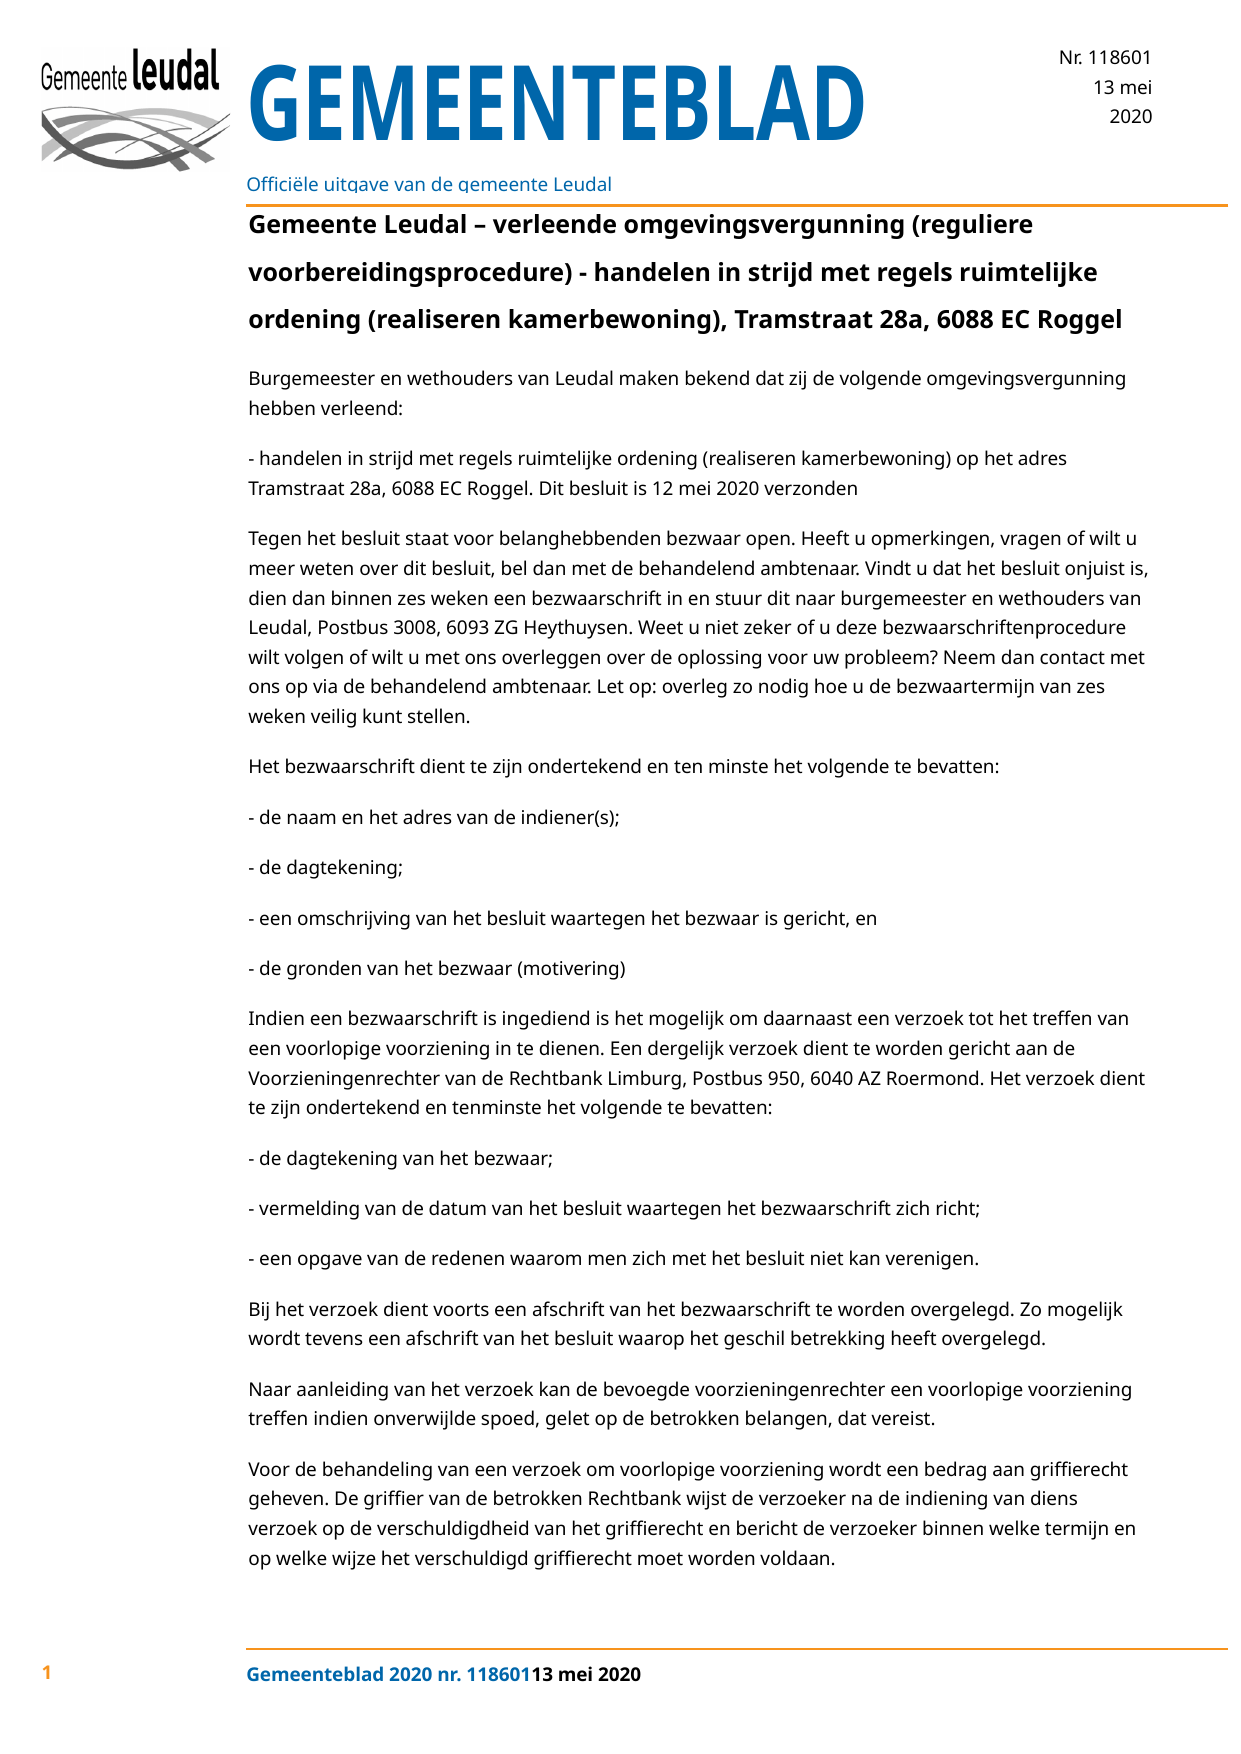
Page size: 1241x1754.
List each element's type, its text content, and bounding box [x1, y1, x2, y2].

text Naar aanleiding van het verzoek kan de bevoegde voorzieningenrechter een voorlopige voorziening treffen indien onverwijlde spoed, gelet op de betrokken belangen, dat vereist. [248, 1376, 1152, 1431]
text - handelen in strijd met regels ruimtelijke ordening (realiseren kamerbewoning) op het adres Tramstraat 28a, 6088 EC Roggel. Dit besluit is 12 mei 2020 verzonden [248, 446, 1152, 501]
text Tegen het besluit staat voor belanghebbenden bezwaar open. Heeft u opmerkingen, vragen of wilt u meer weten over dit besluit, bel dan met de behandelend ambtenaar. Vindt u dat het besluit onjuist is, dien dan binnen zes weken een bezwaarschrift in en stuur dit naar burgemeester en wethouders van Leudal, Postbus 3008, 6093 ZG Heythuysen. Weet u niet zeker of u deze bezwaarschriftenprocedure wilt volgen of wilt u met ons overleggen over de oplossing voor uw probleem? Neem dan contact met ons op via de behandelend ambtenaar. Let op: overleg zo nodig hoe u de bezwaartermijn van zes weken veilig kunt stellen. [248, 526, 1152, 729]
text Burgemeester en wethouders van Leudal maken bekend dat zij de volgende omgevingsvergunning hebben verleend: [248, 366, 1152, 421]
text - de dagtekening van het bezwaar; [248, 1145, 1152, 1170]
text - de naam en het adres van de indiener(s); [248, 804, 1152, 829]
text - vermelding van de datum van het besluit waartegen het bezwaarschrift zich richt; [248, 1195, 1152, 1221]
text Bij het verzoek dient voorts een afschrift van het bezwaarschrift te worden overgelegd. Zo mogelijk wordt tevens een afschrift van het besluit waarop het geschil betrekking heeft overgelegd. [248, 1296, 1152, 1351]
text Indien een bezwaarschrift is ingediend is het mogelijk om daarnaast een verzoek tot het treffen van een voorlopige voorziening in te dienen. Een dergelijk verzoek dient te worden gericht aan de Voorzieningenrechter van de Rechtbank Limburg, Postbus 950, 6040 AZ Roermond. Het verzoek dient te zijn ondertekend en tenminste het volgende te bevatten: [248, 1006, 1152, 1120]
picture [41, 47, 231, 172]
text - een omschrijving van het besluit waartegen het bezwaar is gericht, en [248, 905, 1152, 930]
text - een opgave van de redenen waarom men zich met het besluit niet kan verenigen. [248, 1246, 1152, 1271]
text - de gronden van het bezwaar (motivering) [248, 955, 1152, 981]
text Gemeente Leudal – verleende omgevingsvergunning (reguliere voorbereidingsprocedure) - handelen in strijd met regels ruimtelijke ordening (realiseren kamerbewoning), Tramstraat 28a, 6088 EC Roggel [248, 207, 1152, 336]
text - de dagtekening; [248, 854, 1152, 880]
text Het bezwaarschrift dient te zijn ondertekend en ten minste het volgende te bevatten: [248, 753, 1152, 779]
text Voor de behandeling van een verzoek om voorlopige voorziening wordt een bedrag aan griffierecht geheven. De griffier van de betrokken Rechtbank wijst de verzoeker na de indiening van diens verzoek op de verschuldigdheid van het griffierecht en bericht de verzoeker binnen welke termijn en op welke wijze het verschuldigd griffierecht moet worden voldaan. [248, 1456, 1152, 1570]
